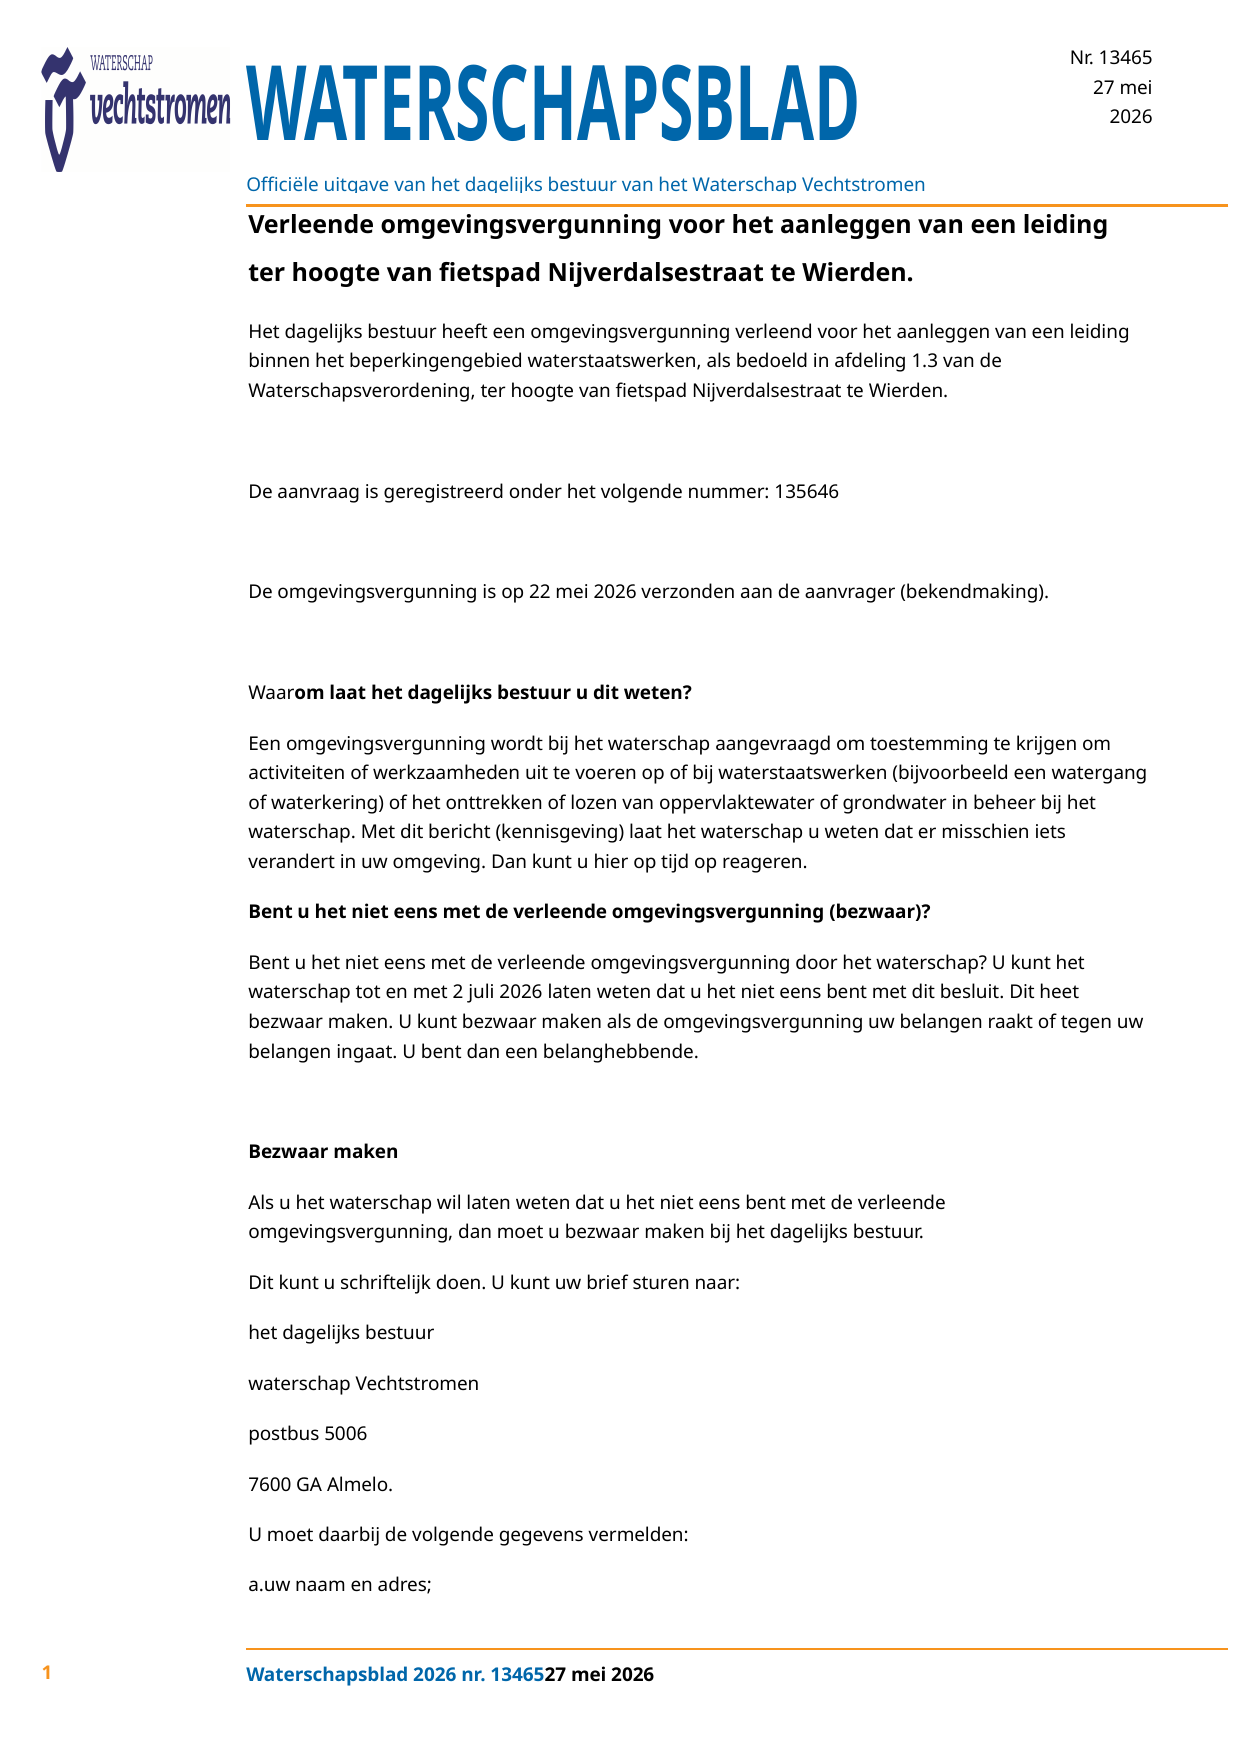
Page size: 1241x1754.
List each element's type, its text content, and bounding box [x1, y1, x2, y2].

text Verleende omgevingsvergunning voor het aanleggen van een leiding ter hoogte van fietspad Nijverdalsestraat te Wierden. [248, 207, 1152, 288]
text Dit kunt u schriftelijk doen. U kunt uw brief sturen naar: [248, 1269, 1152, 1295]
text De aanvraag is geregistreerd onder het volgende nummer: 135646 [248, 478, 1152, 504]
text Een omgevingsvergunning wordt bij het waterschap aangevraagd om toestemming te krijgen om activiteiten of werkzaamheden uit te voeren op of bij waterstaatswerken (bijvoorbeeld een watergang of waterkering) of het onttrekken of lozen van oppervlaktewater of grondwater in beheer bij het waterschap. Met dit bericht (kennisgeving) laat het waterschap u weten dat er misschien iets verandert in uw omgeving. Dan kunt u hier op tijd op reageren. [248, 730, 1152, 874]
text U moet daarbij de volgende gegevens vermelden: [248, 1521, 1152, 1547]
text De omgevingsvergunning is op 22 mei 2026 verzonden aan de aanvrager (bekendmaking). [248, 579, 1152, 604]
text Als u het waterschap wil laten weten dat u het niet eens bent met de verleende omgevingsvergunning, dan moet u bezwaar maken bij het dagelijks bestuur. [248, 1189, 1152, 1244]
text 7600 GA Almelo. [248, 1471, 1152, 1497]
text postbus 5006 [248, 1420, 1152, 1446]
text het dagelijks bestuur [248, 1319, 1152, 1345]
text a.uw naam en adres; [248, 1572, 1152, 1597]
text Het dagelijks bestuur heeft een omgevingsvergunning verleend voor het aanleggen van een leiding binnen het beperkingengebied waterstaatswerken, als bedoeld in afdeling 1.3 van de Waterschapsverordening, ter hoogte van fietspad Nijverdalsestraat te Wierden. [248, 318, 1152, 403]
text waterschap Vechtstromen [248, 1370, 1152, 1396]
picture [41, 47, 231, 172]
text Waarom laat het dagelijks bestuur u dit weten? [248, 679, 1152, 705]
text Bent u het niet eens met de verleende omgevingsvergunning door het waterschap? U kunt het waterschap tot en met 2 juli 2026 laten weten dat u het niet eens bent met dit besluit. Dit heet bezwaar maken. U kunt bezwaar maken als de omgevingsvergunning uw belangen raakt of tegen uw belangen ingaat. U bent dan een belanghebbende. [248, 949, 1152, 1064]
text Bent u het niet eens met de verleende omgevingsvergunning (bezwaar)? [248, 899, 1152, 924]
text Bezwaar maken [248, 1139, 1152, 1164]
